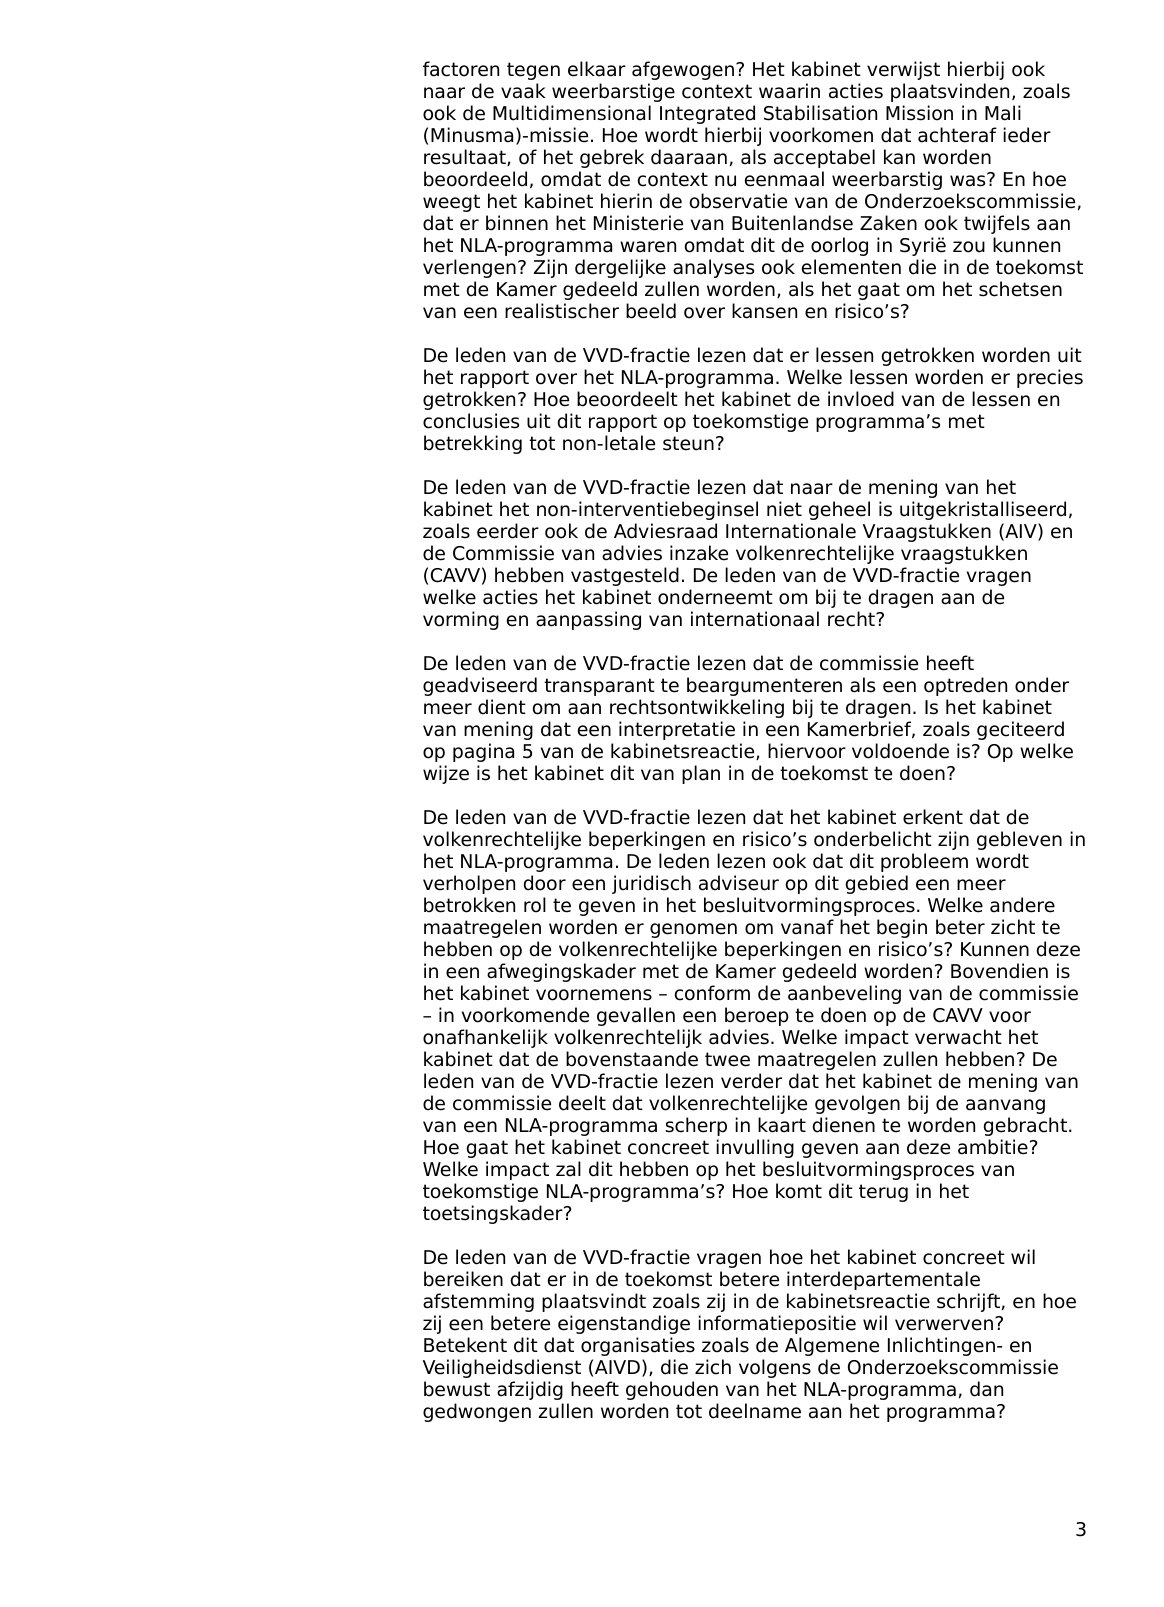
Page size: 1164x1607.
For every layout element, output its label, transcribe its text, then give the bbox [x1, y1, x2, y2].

text De leden van de VVD-fractie lezen dat er lessen getrokken worden uit het rapport over het NLA-programma. Welke lessen worden er precies getrokken? Hoe beoordeelt het kabinet de invloed van de lessen en conclusies uit dit rapport op toekomstige programma’s met betrekking tot non-letale steun? [422, 345, 1087, 455]
text De leden van de VVD-fractie lezen dat de commissie heeft geadviseerd transparant te beargumenteren als een optreden onder meer dient om aan rechtsontwikkeling bij te dragen. Is het kabinet van mening dat een interpretatie in een Kamerbrief, zoals geciteerd op pagina 5 van de kabinetsreactie, hiervoor voldoende is? Op welke wijze is het kabinet dit van plan in de toekomst te doen? [422, 653, 1087, 785]
text De leden van de VVD-fractie vragen hoe het kabinet concreet wil bereiken dat er in de toekomst betere interdepartementale afstemming plaatsvindt zoals zij in de kabinetsreactie schrijft, en hoe zij een betere eigenstandige informatiepositie wil verwerven? Betekent dit dat organisaties zoals de Algemene Inlichtingen- en Veiligheidsdienst (AIVD), die zich volgens de Onderzoekscommissie bewust afzijdig heeft gehouden van het NLA-programma, dan gedwongen zullen worden tot deelname aan het programma? [422, 1247, 1087, 1423]
text De leden van de VVD-fractie lezen dat naar de mening van het kabinet het non-interventiebeginsel niet geheel is uitgekristalliseerd, zoals eerder ook de Adviesraad Internationale Vraagstukken (AIV) en de Commissie van advies inzake volkenrechtelijke vraagstukken (CAVV) hebben vastgesteld. De leden van de VVD-fractie vragen welke acties het kabinet onderneemt om bij te dragen aan de vorming en aanpassing van internationaal recht? [422, 477, 1087, 631]
text factoren tegen elkaar afgewogen? Het kabinet verwijst hierbij ook naar de vaak weerbarstige context waarin acties plaatsvinden, zoals ook de Multidimensional Integrated Stabilisation Mission in Mali (Minusma)-missie. Hoe wordt hierbij voorkomen dat achteraf ieder resultaat, of het gebrek daaraan, als acceptabel kan worden beoordeeld, omdat de context nu eenmaal weerbarstig was? En hoe weegt het kabinet hierin de observatie van de Onderzoekscommissie, dat er binnen het Ministerie van Buitenlandse Zaken ook twijfels aan het NLA-programma waren omdat dit de oorlog in Syrië zou kunnen verlengen? Zijn dergelijke analyses ook elementen die in de toekomst met de Kamer gedeeld zullen worden, als het gaat om het schetsen van een realistischer beeld over kansen en risico’s? [422, 59, 1087, 323]
text De leden van de VVD-fractie lezen dat het kabinet erkent dat de volkenrechtelijke beperkingen en risico’s onderbelicht zijn gebleven in het NLA-programma. De leden lezen ook dat dit probleem wordt verholpen door een juridisch adviseur op dit gebied een meer betrokken rol te geven in het besluitvormingsproces. Welke andere maatregelen worden er genomen om vanaf het begin beter zicht te hebben op de volkenrechtelijke beperkingen en risico’s? Kunnen deze in een afwegingskader met de Kamer gedeeld worden? Bovendien is het kabinet voornemens – conform de aanbeveling van de commissie – in voorkomende gevallen een beroep te doen op de CAVV voor onafhankelijk volkenrechtelijk advies. Welke impact verwacht het kabinet dat de bovenstaande twee maatregelen zullen hebben? De leden van de VVD-fractie lezen verder dat het kabinet de mening van de commissie deelt dat volkenrechtelijke gevolgen bij de aanvang van een NLA-programma scherp in kaart dienen te worden gebracht. Hoe gaat het kabinet concreet invulling geven aan deze ambitie? Welke impact zal dit hebben op het besluitvormingsproces van toekomstige NLA-programma’s? Hoe komt dit terug in het toetsingskader? [422, 807, 1087, 1225]
